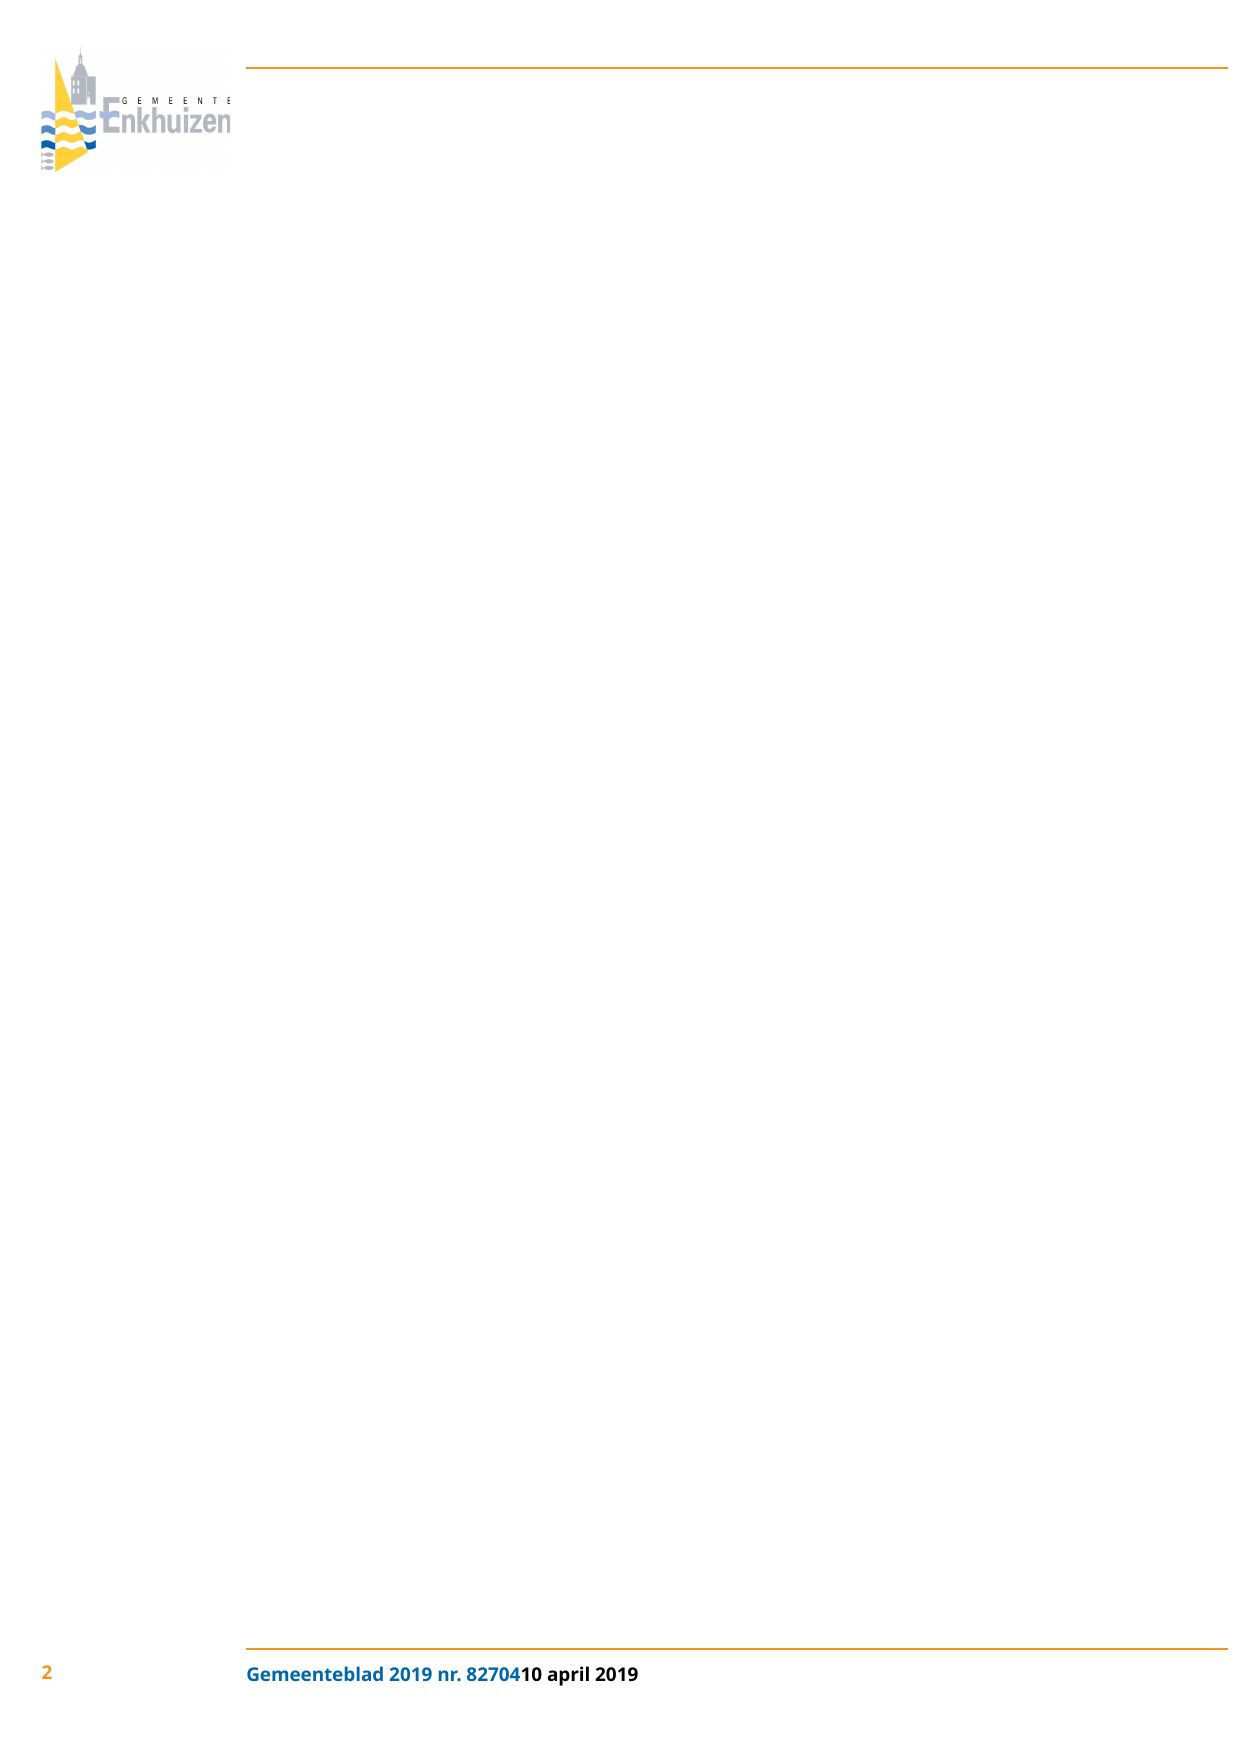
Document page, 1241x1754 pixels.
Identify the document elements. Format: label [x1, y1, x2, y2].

picture [41, 47, 231, 172]
